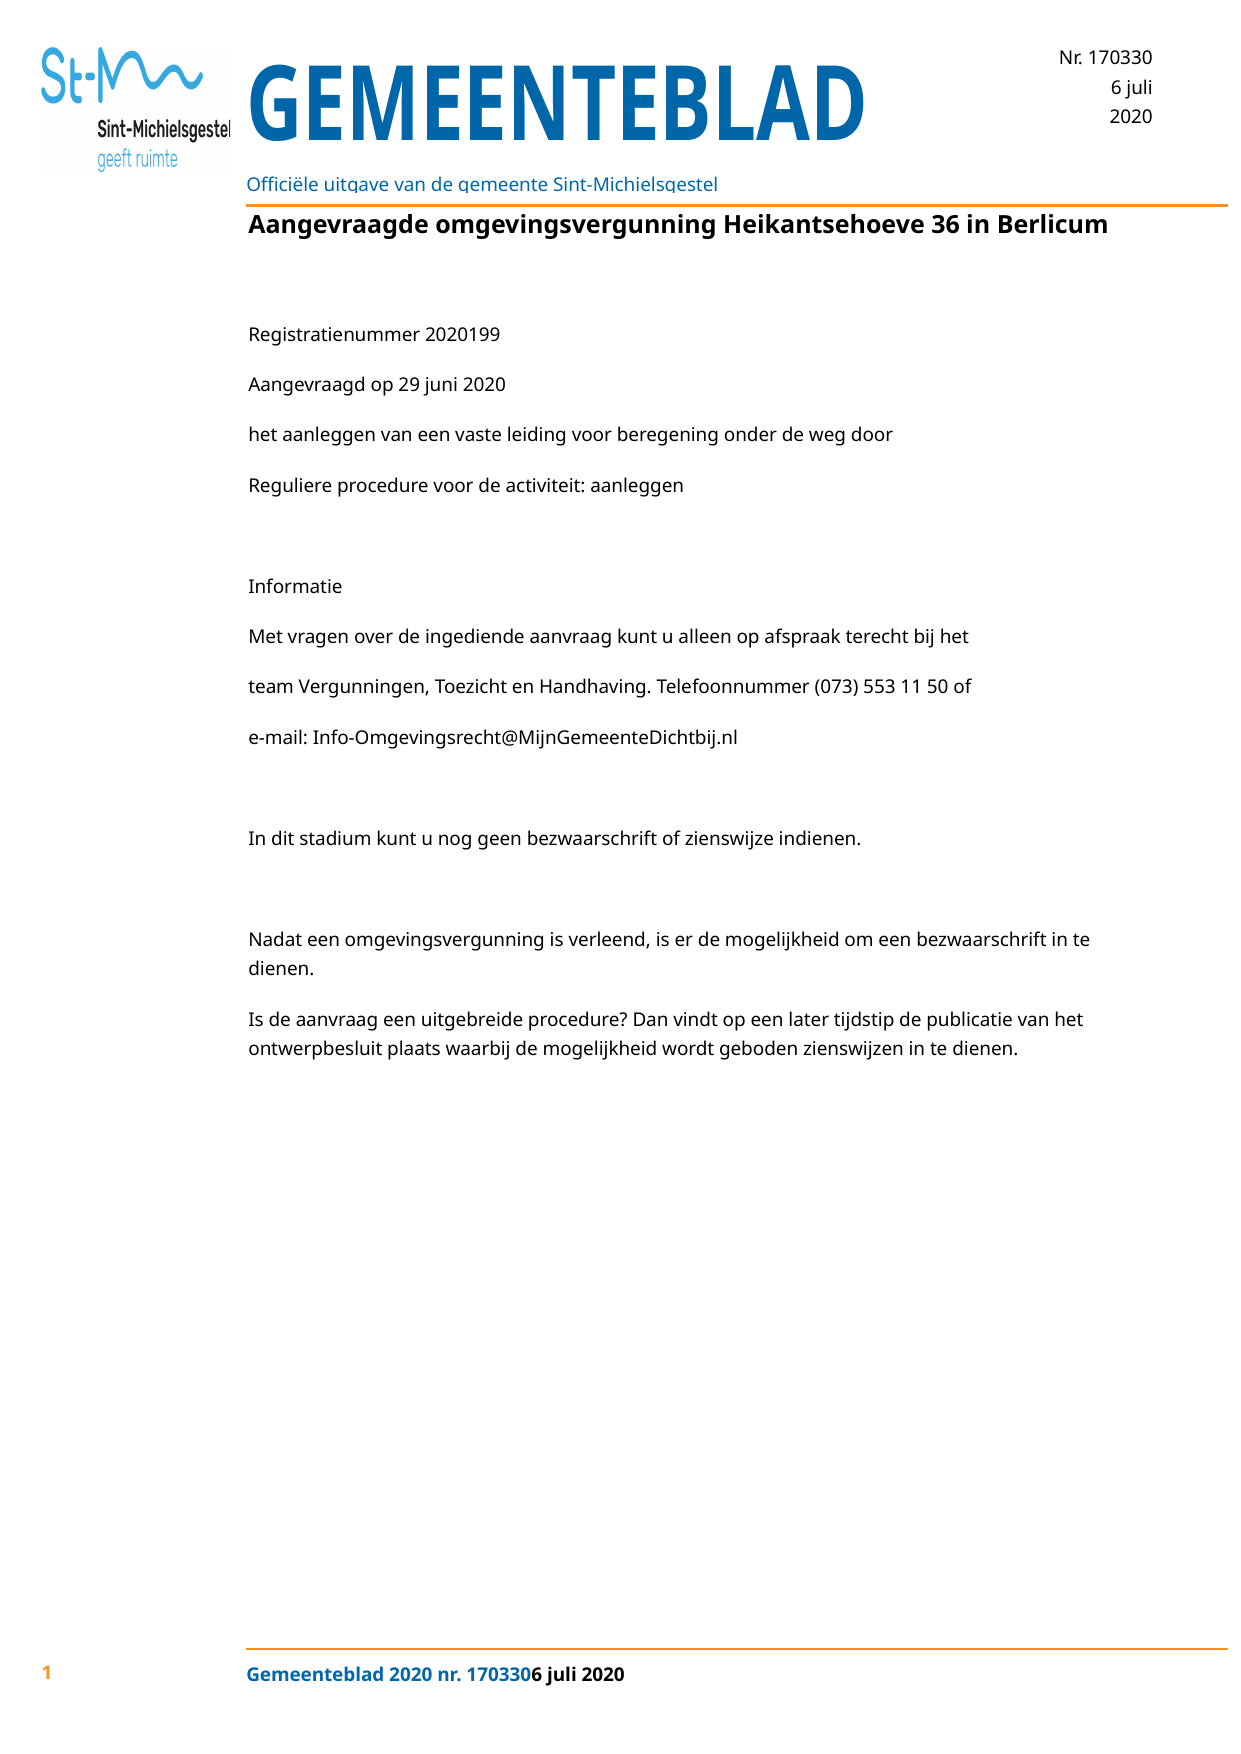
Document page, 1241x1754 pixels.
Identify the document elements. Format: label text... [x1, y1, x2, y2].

text Registratienummer 2020199 [248, 321, 1152, 346]
text Is de aanvraag een uitgebreide procedure? Dan vindt op een later tijdstip de publicatie van het ontwerpbesluit plaats waarbij de mogelijkheid wordt geboden zienswijzen in te dienen. [248, 1006, 1152, 1061]
text Informatie [248, 573, 1152, 598]
text In dit stadium kunt u nog geen bezwaarschrift of zienswijze indienen. [248, 825, 1152, 851]
picture [41, 47, 231, 172]
text e-mail: Info-Omgevingsrecht@MijnGemeenteDichtbij.nl [248, 724, 1152, 750]
text Aangevraagde omgevingsvergunning Heikantsehoeve 36 in Berlicum [248, 207, 1152, 241]
text Aangevraagd op 29 juni 2020 [248, 371, 1152, 397]
text team Vergunningen, Toezicht en Handhaving. Telefoonnummer (073) 553 11 50 of [248, 674, 1152, 699]
text Nadat een omgevingsvergunning is verleend, is er de mogelijkheid om een bezwaarschrift in te dienen. [248, 926, 1152, 981]
text het aanleggen van een vaste leiding voor beregening onder de weg door [248, 422, 1152, 447]
text Reguliere procedure voor de activiteit: aanleggen [248, 472, 1152, 498]
text Met vragen over de ingediende aanvraag kunt u alleen op afspraak terecht bij het [248, 623, 1152, 649]
